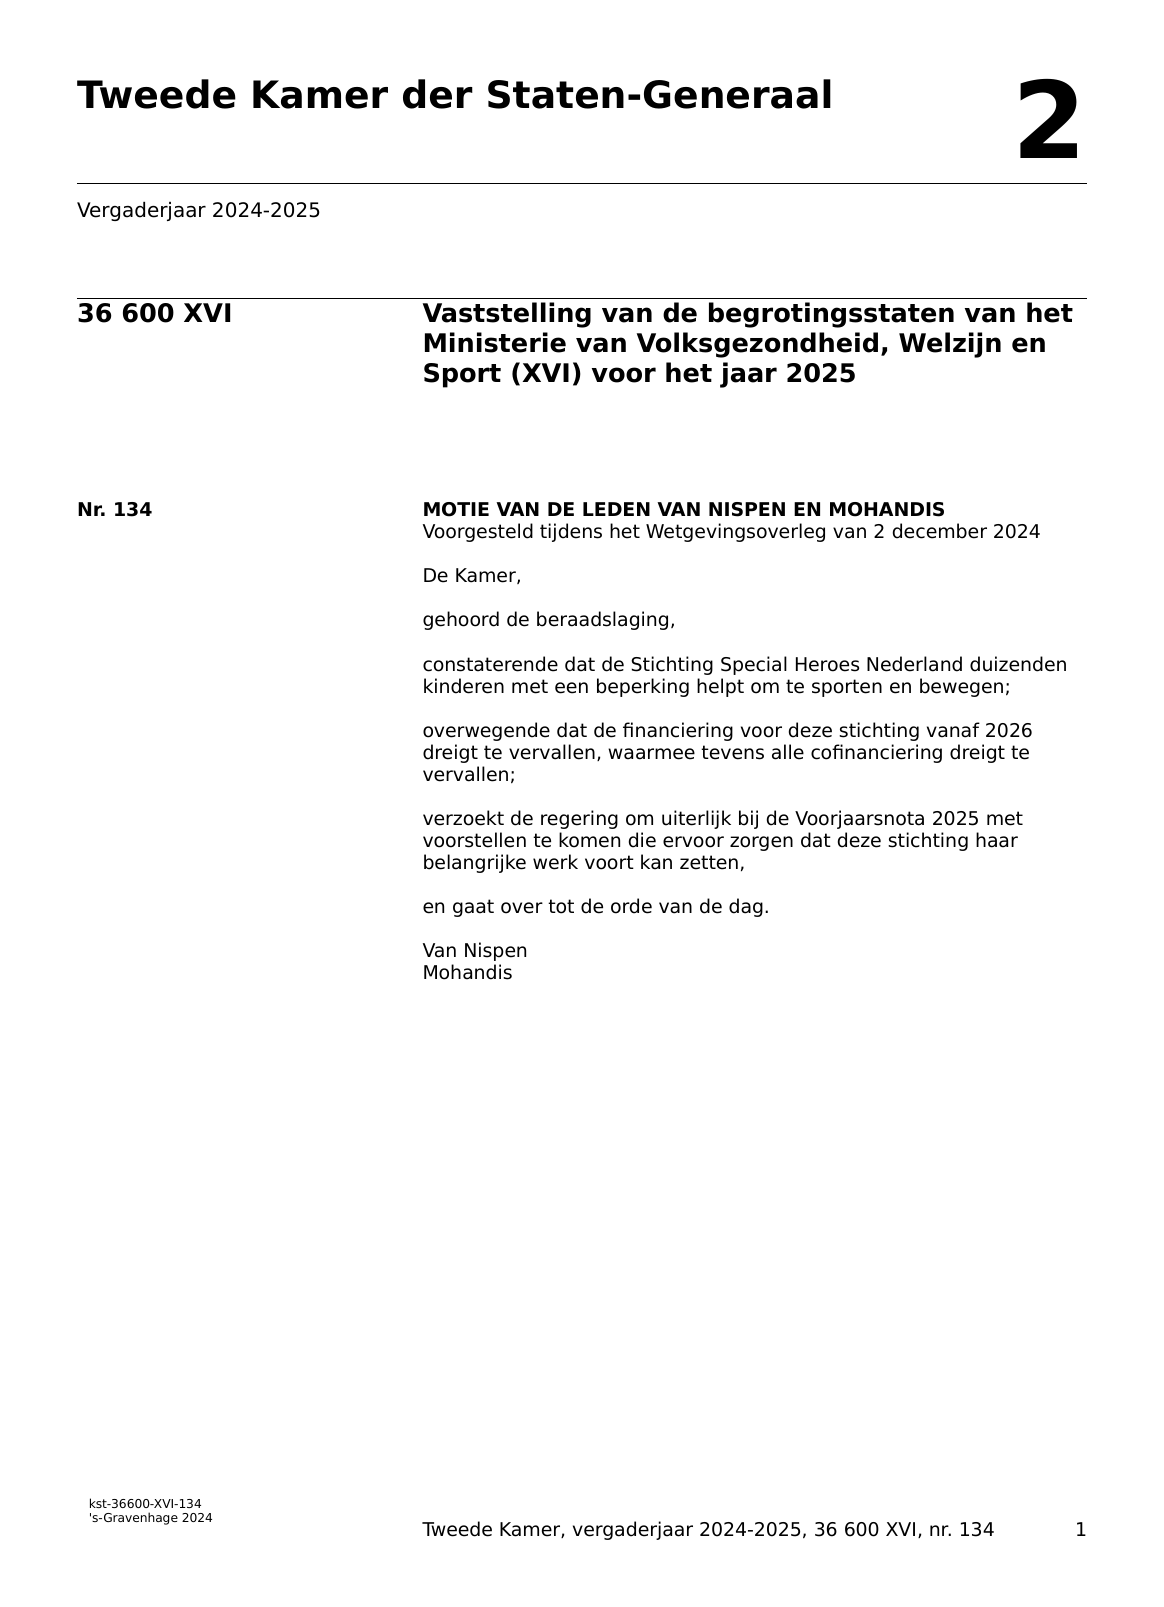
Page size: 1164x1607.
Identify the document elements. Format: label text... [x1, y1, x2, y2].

text De Kamer, [422, 565, 1087, 587]
text 's-Gravenhage 2024 [88, 1511, 323, 1525]
subtitle Nr. 134 MOTIE VAN DE LEDEN VAN NISPEN EN MOHANDIS [77, 499, 1087, 521]
text Voorgesteld tijdens het Wetgevingsoverleg van 2 december 2024 [422, 521, 1087, 543]
table_header Tweede Kamer der Staten-Generaal [77, 59, 886, 183]
text verzoekt de regering om uiterlijk bij de Voorjaarsnota 2025 met voorstellen te komen die ervoor zorgen dat deze stichting haar belangrijke werk voort kan zetten, [422, 808, 1087, 874]
subtitle 36 600 XVI Vaststelling van de begrotingsstaten van het Ministerie van Volksgezondheid, Welzijn en Sport (XVI) voor het jaar 2025 [77, 299, 1087, 388]
table_header 2 [886, 59, 1087, 183]
table_cell Vergaderjaar 2024-2025 [77, 184, 1087, 298]
text en gaat over tot de orde van de dag. [422, 896, 1087, 918]
text Van Nispen [422, 940, 1087, 962]
text overwegende dat de financiering voor deze stichting vanaf 2026 dreigt te vervallen, waarmee tevens alle cofinanciering dreigt te vervallen; [422, 720, 1087, 786]
text kst-36600-XVI-134 [88, 1497, 323, 1511]
text gehoord de beraadslaging, [422, 609, 1087, 631]
text constaterende dat de Stichting Special Heroes Nederland duizenden kinderen met een beperking helpt om te sporten en bewegen; [422, 653, 1087, 697]
text Mohandis [422, 962, 1087, 984]
